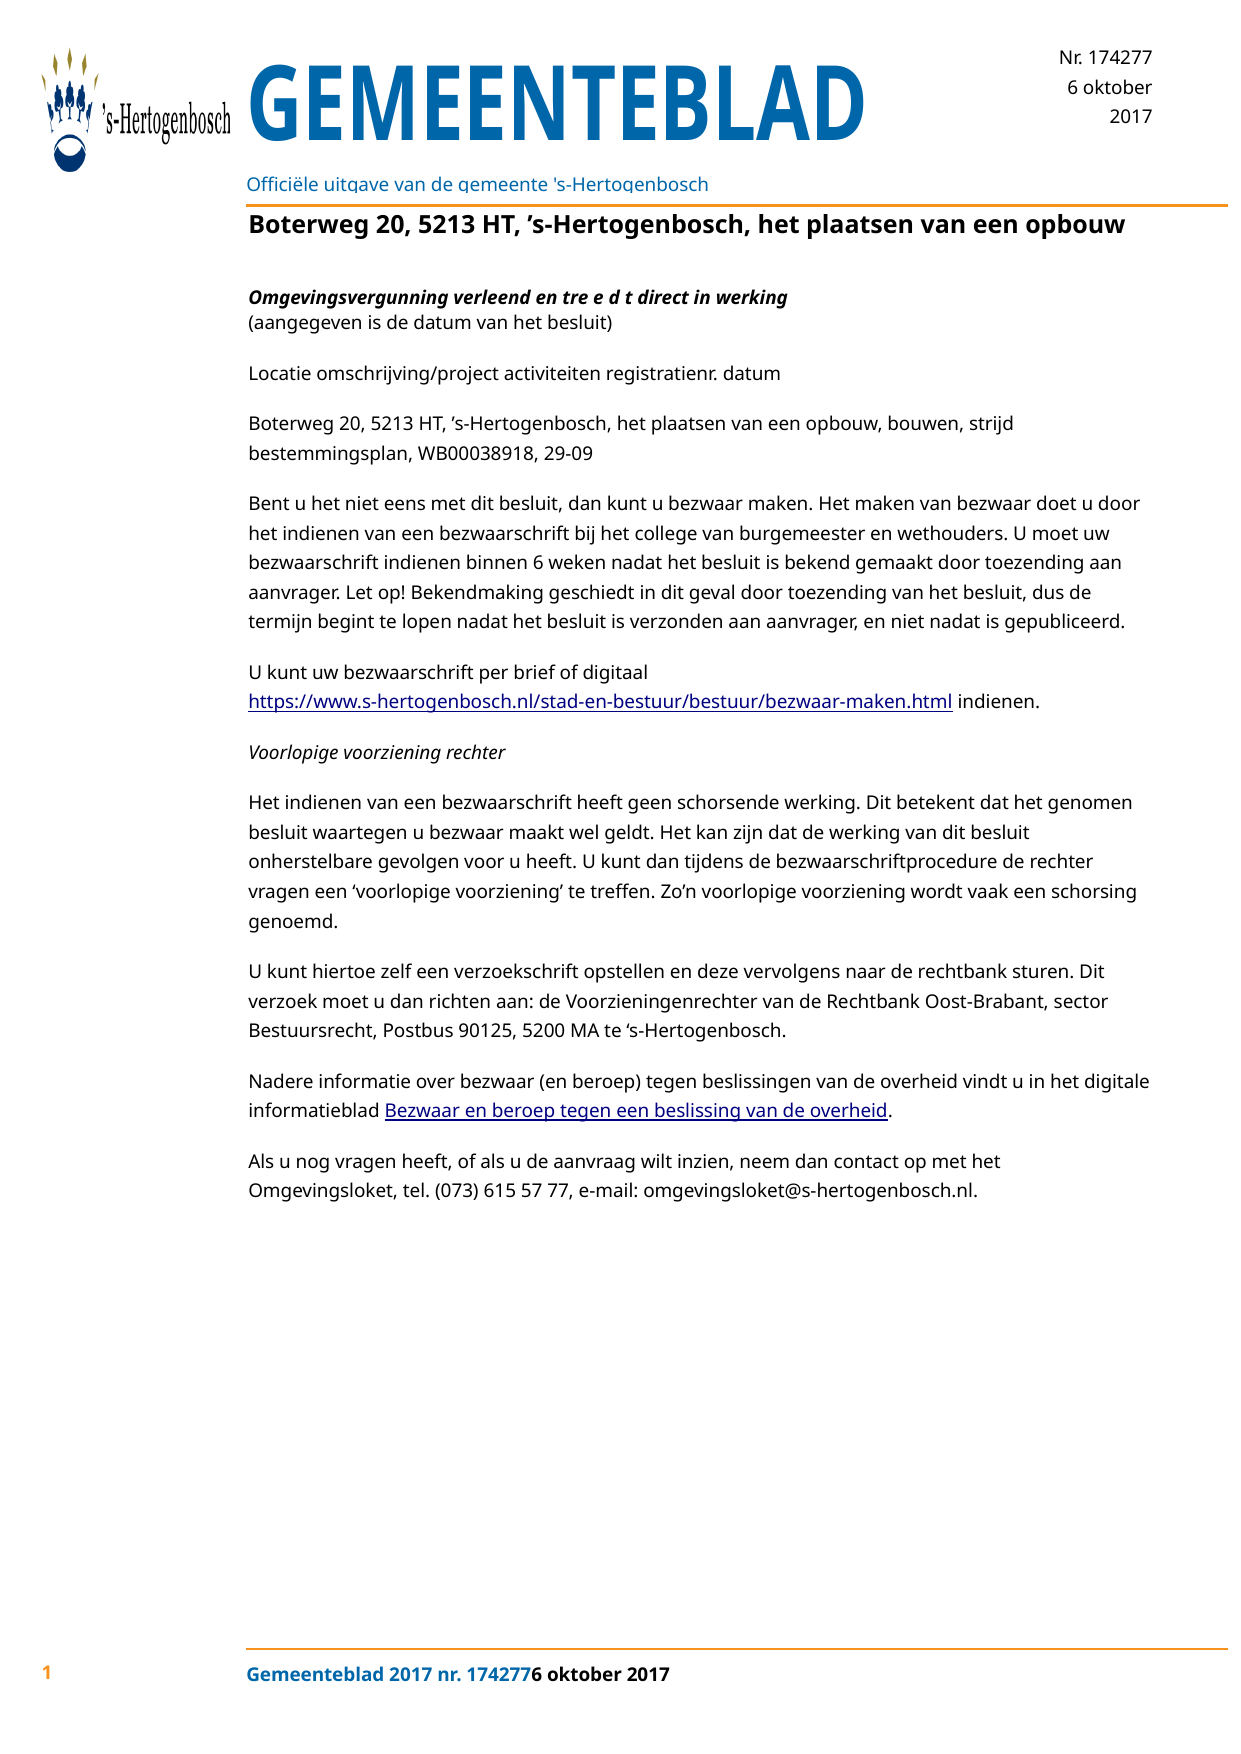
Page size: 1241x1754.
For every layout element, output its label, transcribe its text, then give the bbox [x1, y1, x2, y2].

text Omgevingsvergunning verleend en tre e d t direct in werking [248, 284, 1152, 309]
picture [41, 47, 231, 172]
text U kunt hiertoe zelf een verzoekschrift opstellen en deze vervolgens naar de rechtbank sturen. Dit verzoek moet u dan richten aan: de Voorzieningenrechter van de Rechtbank Oost-Brabant, sector Bestuursrecht, Postbus 90125, 5200 MA te ‘s-Hertogenbosch. [248, 958, 1152, 1043]
text Voorlopige voorziening rechter [248, 739, 1152, 765]
text Boterweg 20, 5213 HT, ’s-Hertogenbosch, het plaatsen van een opbouw, bouwen, strijd bestemmingsplan, WB00038918, 29-09 [248, 410, 1152, 466]
text Boterweg 20, 5213 HT, ’s-Hertogenbosch, het plaatsen van een opbouw [248, 207, 1152, 241]
text Het indienen van een bezwaarschrift heeft geen schorsende werking. Dit betekent dat het genomen besluit waartegen u bezwaar maakt wel geldt. Het kan zijn dat de werking van dit besluit onherstelbare gevolgen voor u heeft. U kunt dan tijdens de bezwaarschriftprocedure de rechter vragen een ‘voorlopige voorziening’ te treffen. Zo’n voorlopige voorziening wordt vaak een schorsing genoemd. [248, 789, 1152, 934]
text Als u nog vragen heeft, of als u de aanvraag wilt inzien, neem dan contact op met het Omgevingsloket, tel. (073) 615 57 77, e-mail: omgevingsloket@s-hertogenbosch.nl. [248, 1148, 1152, 1203]
text U kunt uw bezwaarschrift per brief of digitaal https://www.s-hertogenbosch.nl/stad-en-bestuur/bestuur/bezwaar-maken.html indienen. [248, 659, 1152, 714]
text Bent u het niet eens met dit besluit, dan kunt u bezwaar maken. Het maken van bezwaar doet u door het indienen van een bezwaarschrift bij het college van burgemeester en wethouders. U moet uw bezwaarschrift indienen binnen 6 weken nadat het besluit is bekend gemaakt door toezending aan aanvrager. Let op! Bekendmaking geschiedt in dit geval door toezending van het besluit, dus de termijn begint te lopen nadat het besluit is verzonden aan aanvrager, en niet nadat is gepubliceerd. [248, 490, 1152, 634]
text Locatie omschrijving/project activiteiten registratienr. datum [248, 360, 1152, 386]
text Nadere informatie over bezwaar (en beroep) tegen beslissingen van de overheid vindt u in het digitale informatieblad Bezwaar en beroep tegen een beslissing van de overheid. [248, 1068, 1152, 1123]
text (aangegeven is de datum van het besluit) [248, 309, 1152, 335]
